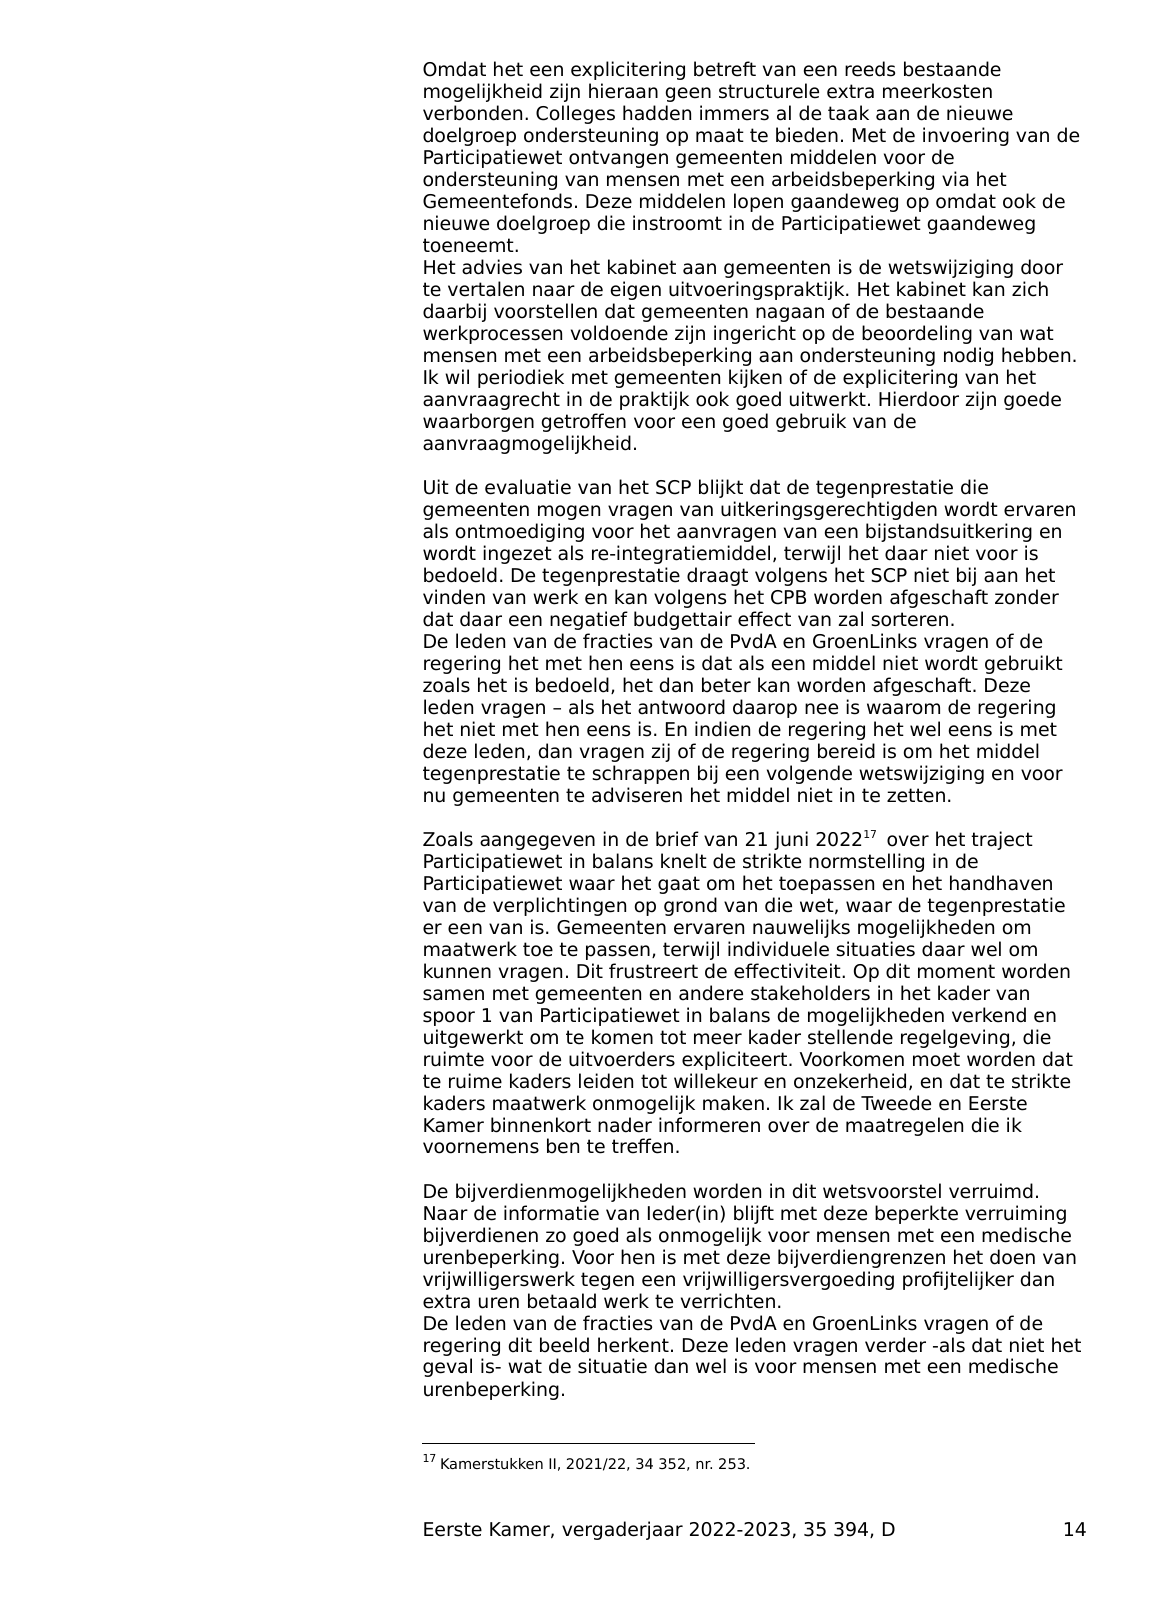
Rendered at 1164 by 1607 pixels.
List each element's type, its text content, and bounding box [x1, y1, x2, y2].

text Het advies van het kabinet aan gemeenten is de wetswijziging door te vertalen naar de eigen uitvoeringspraktijk. Het kabinet kan zich daarbij voorstellen dat gemeenten nagaan of de bestaande werkprocessen voldoende zijn ingericht op de beoordeling van wat mensen met een arbeidsbeperking aan ondersteuning nodig hebben. [422, 257, 1087, 367]
text De bijverdienmogelijkheden worden in dit wetsvoorstel verruimd. Naar de informatie van Ieder(in) blijft met deze beperkte verruiming bijverdienen zo goed als onmogelijk voor mensen met een medische urenbeperking. Voor hen is met deze bijverdiengrenzen het doen van vrijwilligerswerk tegen een vrijwilligersvergoeding profijtelijker dan extra uren betaald werk te verrichten. [422, 1181, 1087, 1312]
text De leden van de fracties van de PvdA en GroenLinks vragen of de regering dit beeld herkent. Deze leden vragen verder -als dat niet het geval is- wat de situatie dan wel is voor mensen met een medische urenbeperking. [422, 1312, 1087, 1400]
text Uit de evaluatie van het SCP blijkt dat de tegenprestatie die gemeenten mogen vragen van uitkeringsgerechtigden wordt ervaren als ontmoediging voor het aanvragen van een bijstandsuitkering en wordt ingezet als re-integratiemiddel, terwijl het daar niet voor is bedoeld. De tegenprestatie draagt volgens het SCP niet bij aan het vinden van werk en kan volgens het CPB worden afgeschaft zonder dat daar een negatief budgettair effect van zal sorteren. [422, 477, 1087, 631]
text Ik wil periodiek met gemeenten kijken of de explicitering van het aanvraagrecht in de praktijk ook goed uitwerkt. Hierdoor zijn goede waarborgen getroffen voor een goed gebruik van de aanvraagmogelijkheid. [422, 367, 1087, 455]
text De leden van de fracties van de PvdA en GroenLinks vragen of de regering het met hen eens is dat als een middel niet wordt gebruikt zoals het is bedoeld, het dan beter kan worden afgeschaft. Deze leden vragen – als het antwoord daarop nee is waarom de regering het niet met hen eens is. En indien de regering het wel eens is met deze leden, dan vragen zij of de regering bereid is om het middel tegenprestatie te schrappen bij een volgende wetswijziging en voor nu gemeenten te adviseren het middel niet in te zetten. [422, 631, 1087, 807]
text Zoals aangegeven in de brief van 21 juni 2022 over het traject Participatiewet in balans knelt de strikte normstelling in de Participatiewet waar het gaat om het toepassen en het handhaven van de verplichtingen op grond van die wet, waar de tegenprestatie er een van is. Gemeenten ervaren nauwelijks mogelijkheden om maatwerk toe te passen, terwijl individuele situaties daar wel om kunnen vragen. Dit frustreert de effectiviteit. Op dit moment worden samen met gemeenten en andere stakeholders in het kader van spoor 1 van Participatiewet in balans de mogelijkheden verkend en uitgewerkt om te komen tot meer kader stellende regelgeving, die ruimte voor de uitvoerders expliciteert. Voorkomen moet worden dat te ruime kaders leiden tot willekeur en onzekerheid, en dat te strikte kaders maatwerk onmogelijk maken. Ik zal de Tweede en Eerste Kamer binnenkort nader informeren over de maatregelen die ik voornemens ben te treffen. [422, 829, 1087, 1158]
text Kamerstukken II, 2021/22, 34 352, nr. 253. [422, 1452, 1087, 1474]
text Omdat het een explicitering betreft van een reeds bestaande mogelijkheid zijn hieraan geen structurele extra meerkosten verbonden. Colleges hadden immers al de taak aan de nieuwe doelgroep ondersteuning op maat te bieden. Met de invoering van de Participatiewet ontvangen gemeenten middelen voor de ondersteuning van mensen met een arbeidsbeperking via het Gemeentefonds. Deze middelen lopen gaandeweg op omdat ook de nieuwe doelgroep die instroomt in de Participatiewet gaandeweg toeneemt. [422, 59, 1087, 257]
